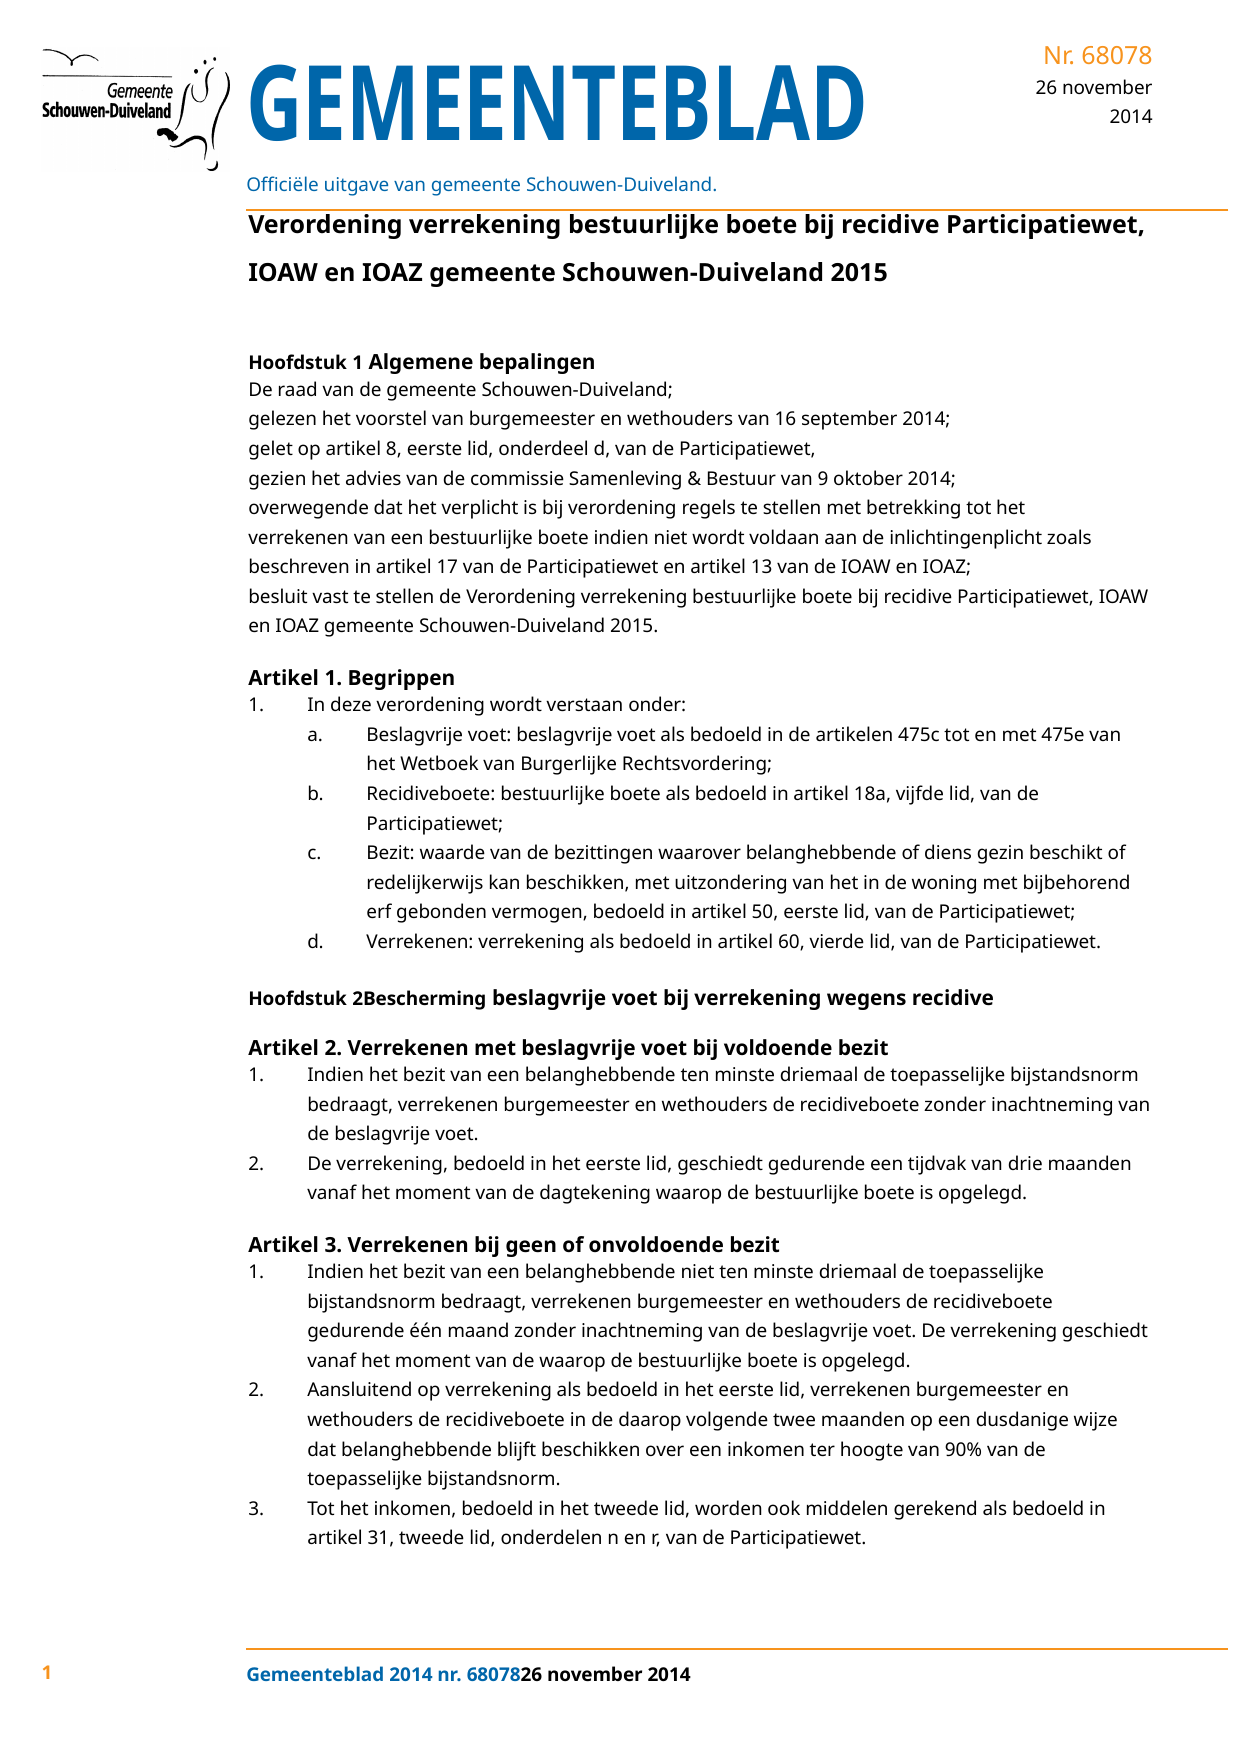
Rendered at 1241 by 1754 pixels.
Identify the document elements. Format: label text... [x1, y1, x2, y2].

list Verrekenen: verrekening als bedoeld in artikel 60, vierde lid, van de Participatiewet. [307, 928, 1152, 954]
list Indien het bezit van een belanghebbende niet ten minste driemaal de toepasselijke bijstandsnorm bedraagt, verrekenen burgemeester en wethouders de recidiveboete gedurende één maand zonder inachtneming van de beslagvrije voet. De verrekening geschiedt vanaf het moment van de waarop de bestuurlijke boete is opgelegd. [248, 1258, 1152, 1373]
text Artikel 2. Verrekenen met beslagvrije voet bij voldoende bezit [248, 1033, 1152, 1061]
list In deze verordening wordt verstaan onder: [248, 691, 1152, 717]
text gezien het advies van de commissie Samenleving & Bestuur van 9 oktober 2014; [248, 465, 1152, 490]
text Verordening verrekening bestuurlijke boete bij recidive Participatiewet, IOAW en IOAZ gemeente Schouwen-Duiveland 2015 [248, 211, 1152, 288]
text De raad van de gemeente Schouwen-Duiveland; [248, 376, 1152, 402]
text Hoofdstuk 2Bescherming beslagvrije voet bij verrekening wegens recidive [248, 983, 1152, 1012]
text Artikel 1. Begrippen [248, 663, 1152, 691]
list Aansluitend op verrekening als bedoeld in het eerste lid, verrekenen burgemeester en wethouders de recidiveboete in de daarop volgende twee maanden op een dusdanige wijze dat belanghebbende blijft beschikken over een inkomen ter hoogte van 90% van de toepasselijke bijstandsnorm. [248, 1377, 1152, 1491]
text overwegende dat het verplicht is bij verordening regels te stellen met betrekking tot het [248, 494, 1152, 520]
text verrekenen van een bestuurlijke boete indien niet wordt voldaan aan de inlichtingenplicht zoals beschreven in artikel 17 van de Participatiewet en artikel 13 van de IOAW en IOAZ; [248, 524, 1152, 579]
list Bezit: waarde van de bezittingen waarover belanghebbende of diens gezin beschikt of redelijkerwijs kan beschikken, met uitzondering van het in de woning met bijbehorend erf gebonden vermogen, bedoeld in artikel 50, eerste lid, van de Participatiewet; [307, 839, 1152, 924]
text Hoofdstuk 1 Algemene bepalingen [248, 347, 1152, 376]
text besluit vast te stellen de Verordening verrekening bestuurlijke boete bij recidive Participatiewet, IOAW en IOAZ gemeente Schouwen-Duiveland 2015. [248, 583, 1152, 638]
list Recidiveboete: bestuurlijke boete als bedoeld in artikel 18a, vijfde lid, van de Participatiewet; [307, 780, 1152, 836]
list Beslagvrije voet: beslagvrije voet als bedoeld in de artikelen 475c tot en met 475e van het Wetboek van Burgerlijke Rechtsvordering; [307, 721, 1152, 776]
text gelezen het voorstel van burgemeester en wethouders van 16 september 2014; [248, 406, 1152, 431]
text gelet op artikel 8, eerste lid, onderdeel d, van de Participatiewet, [248, 435, 1152, 461]
picture [41, 47, 231, 172]
text Artikel 3. Verrekenen bij geen of onvoldoende bezit [248, 1230, 1152, 1258]
list Tot het inkomen, bedoeld in het tweede lid, worden ook middelen gerekend als bedoeld in artikel 31, tweede lid, onderdelen n en r, van de Participatiewet. [248, 1495, 1152, 1550]
list Indien het bezit van een belanghebbende ten minste driemaal de toepasselijke bijstandsnorm bedraagt, verrekenen burgemeester en wethouders de recidiveboete zonder inachtneming van de beslagvrije voet. [248, 1061, 1152, 1146]
list De verrekening, bedoeld in het eerste lid, geschiedt gedurende een tijdvak van drie maanden vanaf het moment van de dagtekening waarop de bestuurlijke boete is opgelegd. [248, 1150, 1152, 1205]
